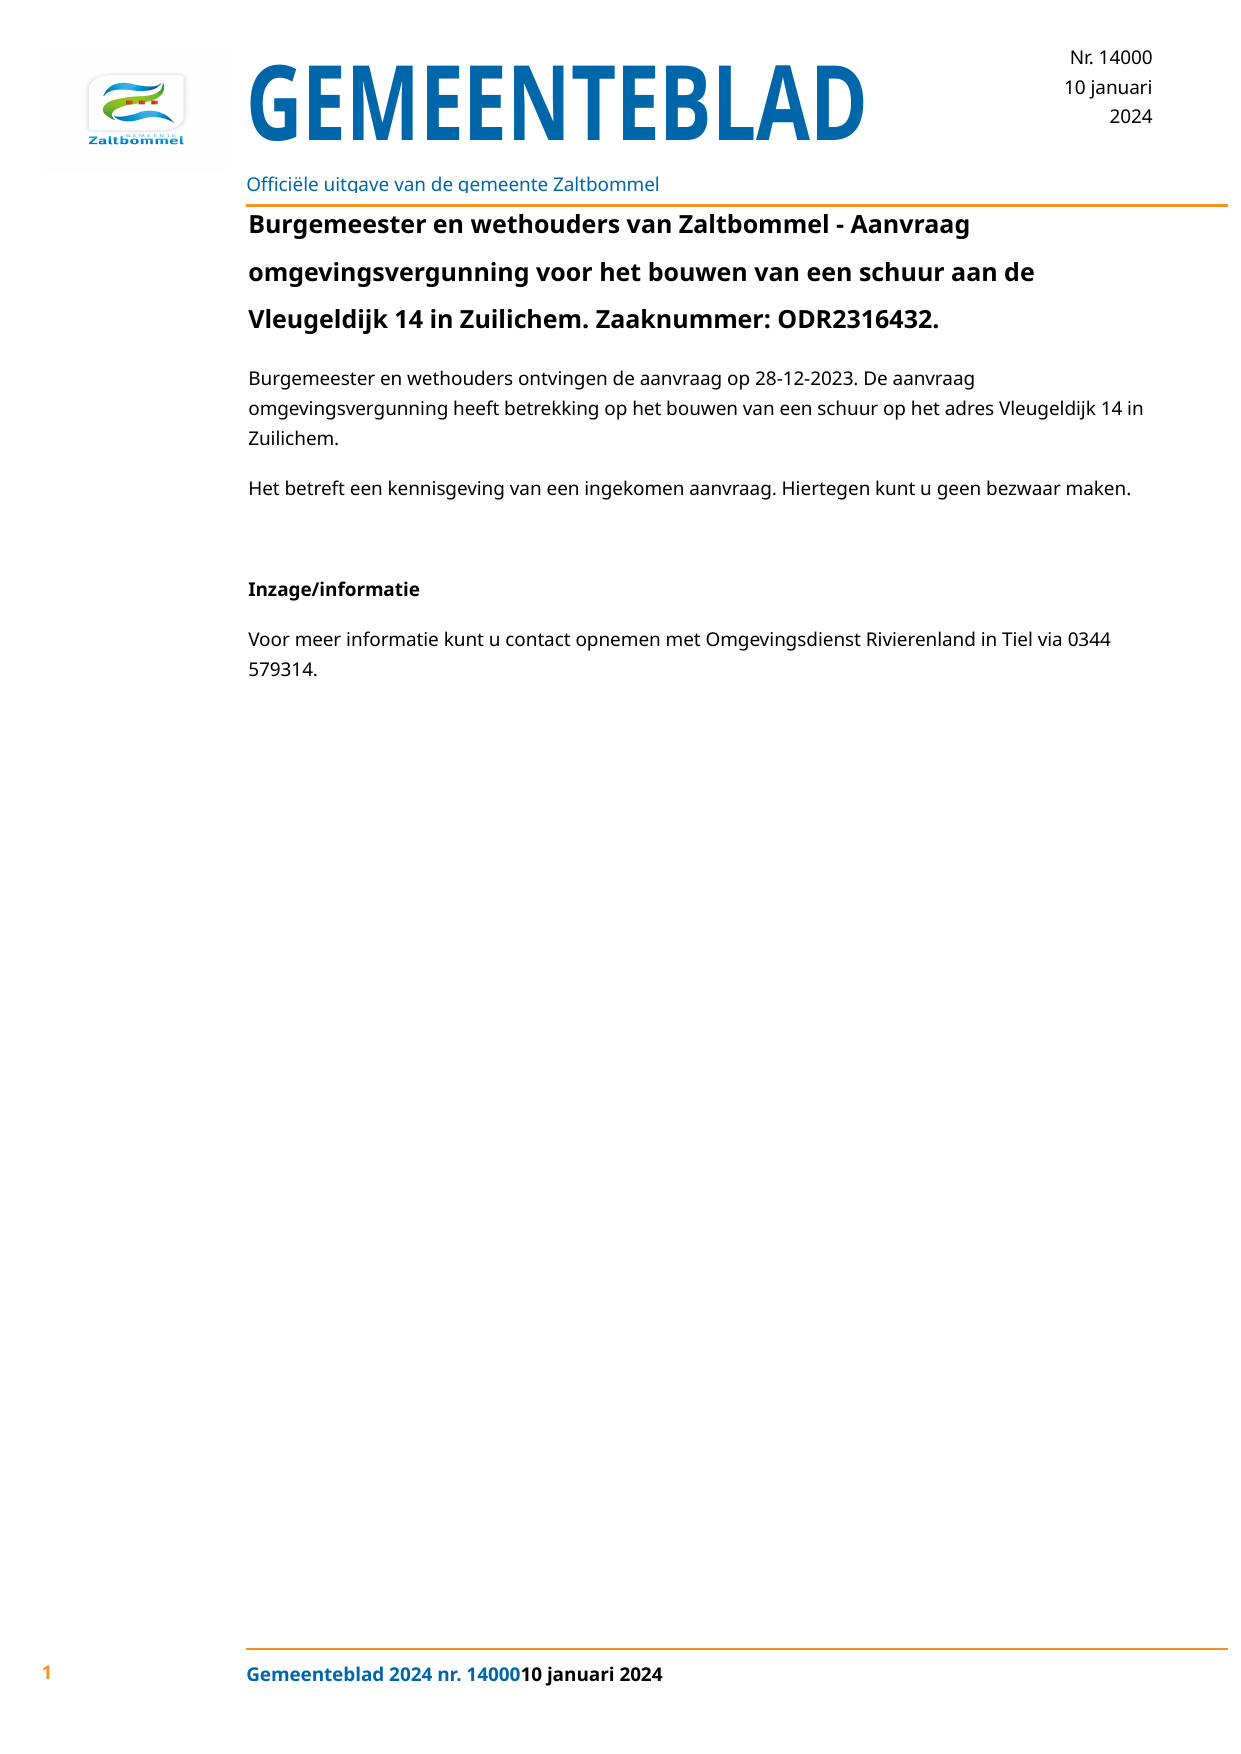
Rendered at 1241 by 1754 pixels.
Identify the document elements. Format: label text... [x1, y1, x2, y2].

text Inzage/informatie [248, 576, 1152, 602]
text Burgemeester en wethouders van Zaltbommel - Aanvraag omgevingsvergunning voor het bouwen van een schuur aan de Vleugeldijk 14 in Zuilichem. Zaaknummer: ODR2316432. [248, 207, 1152, 336]
text Voor meer informatie kunt u contact opnemen met Omgevingsdienst Rivierenland in Tiel via 0344 579314. [248, 626, 1152, 682]
text Het betreft een kennisgeving van een ingekomen aanvraag. Hiertegen kunt u geen bezwaar maken. [248, 475, 1152, 501]
picture [41, 47, 231, 172]
text Burgemeester en wethouders ontvingen de aanvraag op 28-12-2023. De aanvraag omgevingsvergunning heeft betrekking op het bouwen van een schuur op het adres Vleugeldijk 14 in Zuilichem. [248, 366, 1152, 450]
